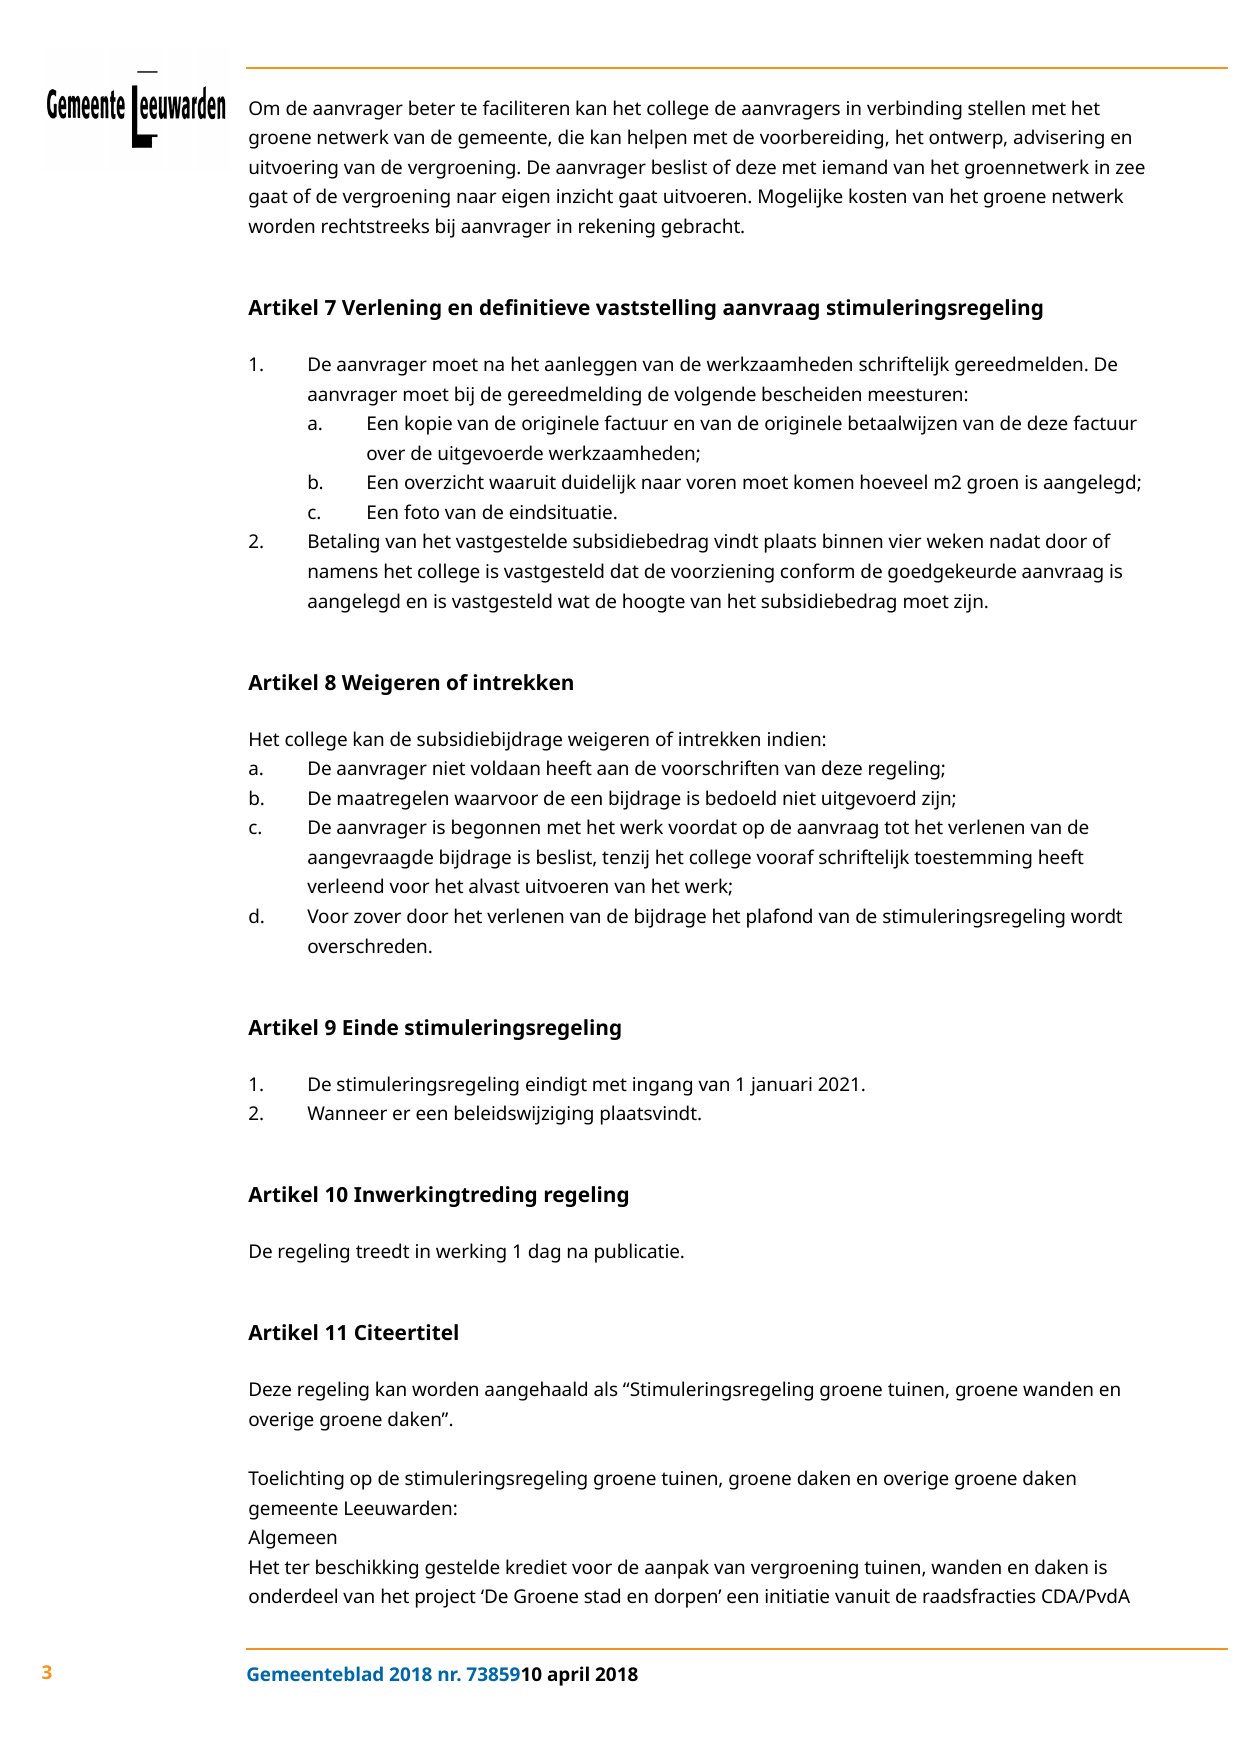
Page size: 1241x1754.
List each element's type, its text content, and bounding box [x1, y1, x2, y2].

list De aanvrager niet voldaan heeft aan de voorschriften van deze regeling; [248, 755, 1152, 781]
text Artikel 7 Verlening en definitieve vaststelling aanvraag stimuleringsregeling [248, 293, 1152, 322]
list Wanneer er een beleidswijziging plaatsvindt. [248, 1101, 1152, 1126]
text Algemeen [248, 1524, 1152, 1550]
list Een foto van de eindsituatie. [307, 499, 1152, 525]
text Artikel 9 Einde stimuleringsregeling [248, 1013, 1152, 1041]
list De stimuleringsregeling eindigt met ingang van 1 januari 2021. [248, 1071, 1152, 1097]
list Voor zover door het verlenen van de bijdrage het plafond van de stimuleringsregeling wordt overschreden. [248, 903, 1152, 959]
text De regeling treedt in werking 1 dag na publicatie. [248, 1238, 1152, 1264]
list De maatregelen waarvoor de een bijdrage is bedoeld niet uitgevoerd zijn; [248, 785, 1152, 811]
list Een kopie van de originele factuur en van de originele betaalwijzen van de deze factuur over de uitgevoerde werkzaamheden; [307, 410, 1152, 466]
text Toelichting op de stimuleringsregeling groene tuinen, groene daken en overige groene daken gemeente Leeuwarden: [248, 1465, 1152, 1521]
picture [41, 47, 231, 172]
text Het college kan de subsidiebijdrage weigeren of intrekken indien: [248, 726, 1152, 752]
text Artikel 10 Inwerkingtreding regeling [248, 1181, 1152, 1209]
text Artikel 8 Weigeren of intrekken [248, 668, 1152, 696]
text Artikel 11 Citeertitel [248, 1318, 1152, 1347]
list Een overzicht waaruit duidelijk naar voren moet komen hoeveel m2 groen is aangelegd; [307, 469, 1152, 495]
text Om de aanvrager beter te faciliteren kan het college de aanvragers in verbinding stellen met het groene netwerk van de gemeente, die kan helpen met de voorbereiding, het ontwerp, advisering en uitvoering van de vergroening. De aanvrager beslist of deze met iemand van het groennetwerk in zee gaat of de vergroening naar eigen inzicht gaat uitvoeren. Mogelijke kosten van het groene netwerk worden rechtstreeks bij aanvrager in rekening gebracht. [248, 95, 1152, 239]
list De aanvrager is begonnen met het werk voordat op de aanvraag tot het verlenen van de aangevraagde bijdrage is beslist, tenzij het college vooraf schriftelijk toestemming heeft verleend voor het alvast uitvoeren van het werk; [248, 814, 1152, 899]
list Betaling van het vastgestelde subsidiebedrag vindt plaats binnen vier weken nadat door of namens het college is vastgesteld dat de voorziening conform de goedgekeurde aanvraag is aangelegd en is vastgesteld wat de hoogte van het subsidiebedrag moet zijn. [248, 529, 1152, 613]
list De aanvrager moet na het aanleggen van de werkzaamheden schriftelijk gereedmelden. De aanvrager moet bij de gereedmelding de volgende bescheiden meesturen: [248, 351, 1152, 406]
text Het ter beschikking gestelde krediet voor de aanpak van vergroening tuinen, wanden en daken is onderdeel van het project ‘De Groene stad en dorpen’ een initiatie vanuit de raadsfracties CDA/PvdA [248, 1554, 1152, 1609]
text Deze regeling kan worden aangehaald als “Stimuleringsregeling groene tuinen, groene wanden en overige groene daken”. [248, 1377, 1152, 1432]
